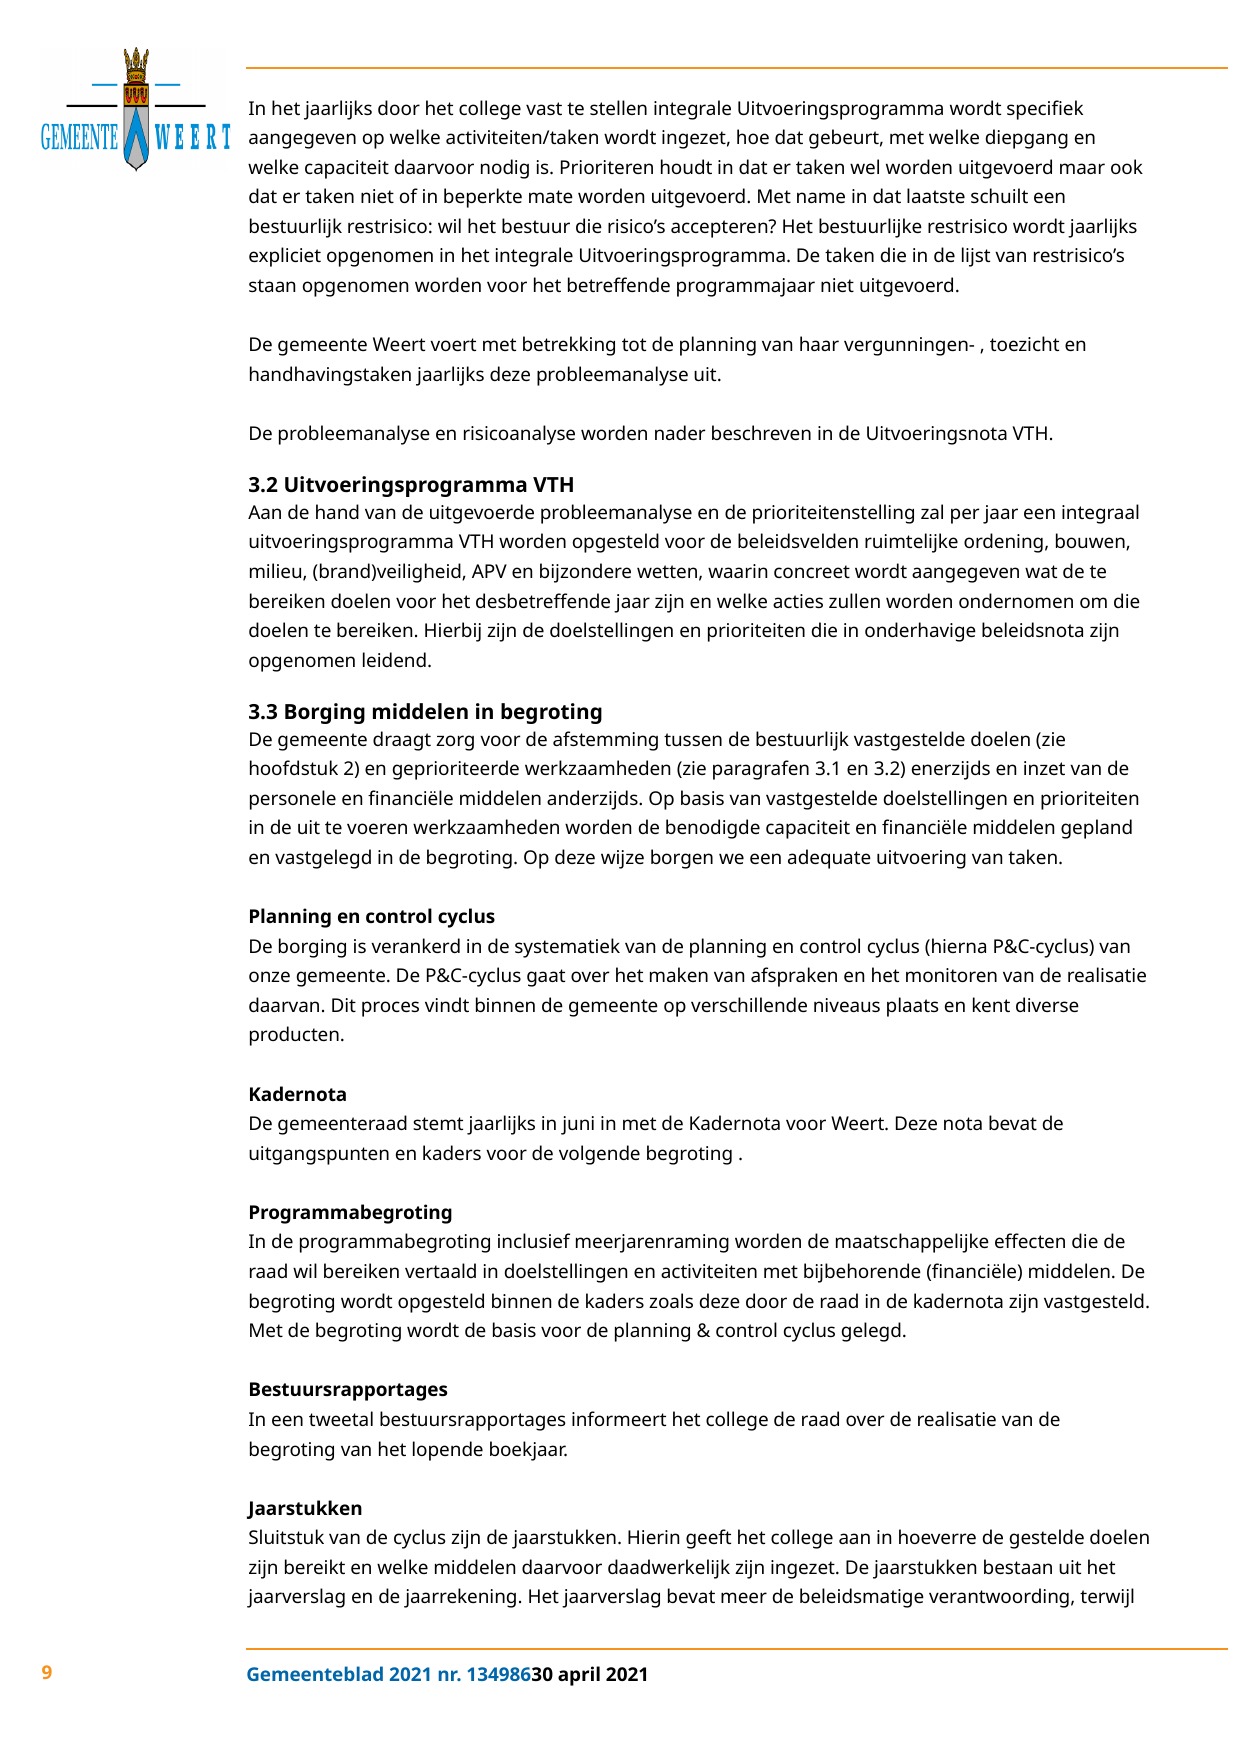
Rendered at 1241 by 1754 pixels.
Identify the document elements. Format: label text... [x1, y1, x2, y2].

text Bestuursrapportages [248, 1377, 1152, 1402]
text De probleemanalyse en risicoanalyse worden nader beschreven in de Uitvoeringsnota VTH. [248, 420, 1152, 446]
text 3.2 Uitvoeringsprogramma VTH [248, 471, 1152, 499]
text Planning en control cyclus [248, 903, 1152, 929]
text Aan de hand van de uitgevoerde probleemanalyse en de prioriteitenstelling zal per jaar een integraal [248, 499, 1152, 525]
text Programmabegroting [248, 1199, 1152, 1225]
text Jaarstukken [248, 1495, 1152, 1521]
picture [41, 47, 231, 172]
text De gemeente draagt zorg voor de afstemming tussen de bestuurlijk vastgestelde doelen (zie hoofdstuk 2) en geprioriteerde werkzaamheden (zie paragrafen 3.1 en 3.2) enerzijds en inzet van de personele en financiële middelen anderzijds. Op basis van vastgestelde doelstellingen en prioriteiten in de uit te voeren werkzaamheden worden de benodigde capaciteit en financiële middelen gepland en vastgelegd in de begroting. Op deze wijze borgen we een adequate uitvoering van taken. [248, 726, 1152, 870]
text In het jaarlijks door het college vast te stellen integrale Uitvoeringsprogramma wordt specifiek aangegeven op welke activiteiten/taken wordt ingezet, hoe dat gebeurt, met welke diepgang en welke capaciteit daarvoor nodig is. Prioriteren houdt in dat er taken wel worden uitgevoerd maar ook dat er taken niet of in beperkte mate worden uitgevoerd. Met name in dat laatste schuilt een bestuurlijk restrisico: wil het bestuur die risico’s accepteren? Het bestuurlijke restrisico wordt jaarlijks expliciet opgenomen in het integrale Uitvoeringsprogramma. De taken die in de lijst van restrisico’s staan opgenomen worden voor het betreffende programmajaar niet uitgevoerd. [248, 95, 1152, 298]
text Kadernota [248, 1081, 1152, 1107]
text De gemeenteraad stemt jaarlijks in juni in met de Kadernota voor Weert. Deze nota bevat de uitgangspunten en kaders voor de volgende begroting . [248, 1110, 1152, 1166]
text 3.3 Borging middelen in begroting [248, 697, 1152, 726]
text uitvoeringsprogramma VTH worden opgesteld voor de beleidsvelden ruimtelijke ordening, bouwen, milieu, (brand)veiligheid, APV en bijzondere wetten, waarin concreet wordt aangegeven wat de te bereiken doelen voor het desbetreffende jaar zijn en welke acties zullen worden ondernomen om die doelen te bereiken. Hierbij zijn de doelstellingen en prioriteiten die in onderhavige beleidsnota zijn opgenomen leidend. [248, 529, 1152, 673]
text In een tweetal bestuursrapportages informeert het college de raad over de realisatie van de begroting van het lopende boekjaar. [248, 1406, 1152, 1462]
text In de programmabegroting inclusief meerjarenraming worden de maatschappelijke effecten die de raad wil bereiken vertaald in doelstellingen en activiteiten met bijbehorende (financiële) middelen. De begroting wordt opgesteld binnen de kaders zoals deze door de raad in de kadernota zijn vastgesteld. Met de begroting wordt de basis voor de planning & control cyclus gelegd. [248, 1229, 1152, 1343]
text De borging is verankerd in de systematiek van de planning en control cyclus (hierna P&C-cyclus) van onze gemeente. De P&C-cyclus gaat over het maken van afspraken en het monitoren van de realisatie daarvan. Dit proces vindt binnen de gemeente op verschillende niveaus plaats en kent diverse producten. [248, 933, 1152, 1047]
text De gemeente Weert voert met betrekking tot de planning van haar vergunningen- , toezicht en handhavingstaken jaarlijks deze probleemanalyse uit. [248, 331, 1152, 387]
text Sluitstuk van de cyclus zijn de jaarstukken. Hierin geeft het college aan in hoeverre de gestelde doelen zijn bereikt en welke middelen daarvoor daadwerkelijk zijn ingezet. De jaarstukken bestaan uit het jaarverslag en de jaarrekening. Het jaarverslag bevat meer de beleidsmatige verantwoording, terwijl [248, 1524, 1152, 1609]
